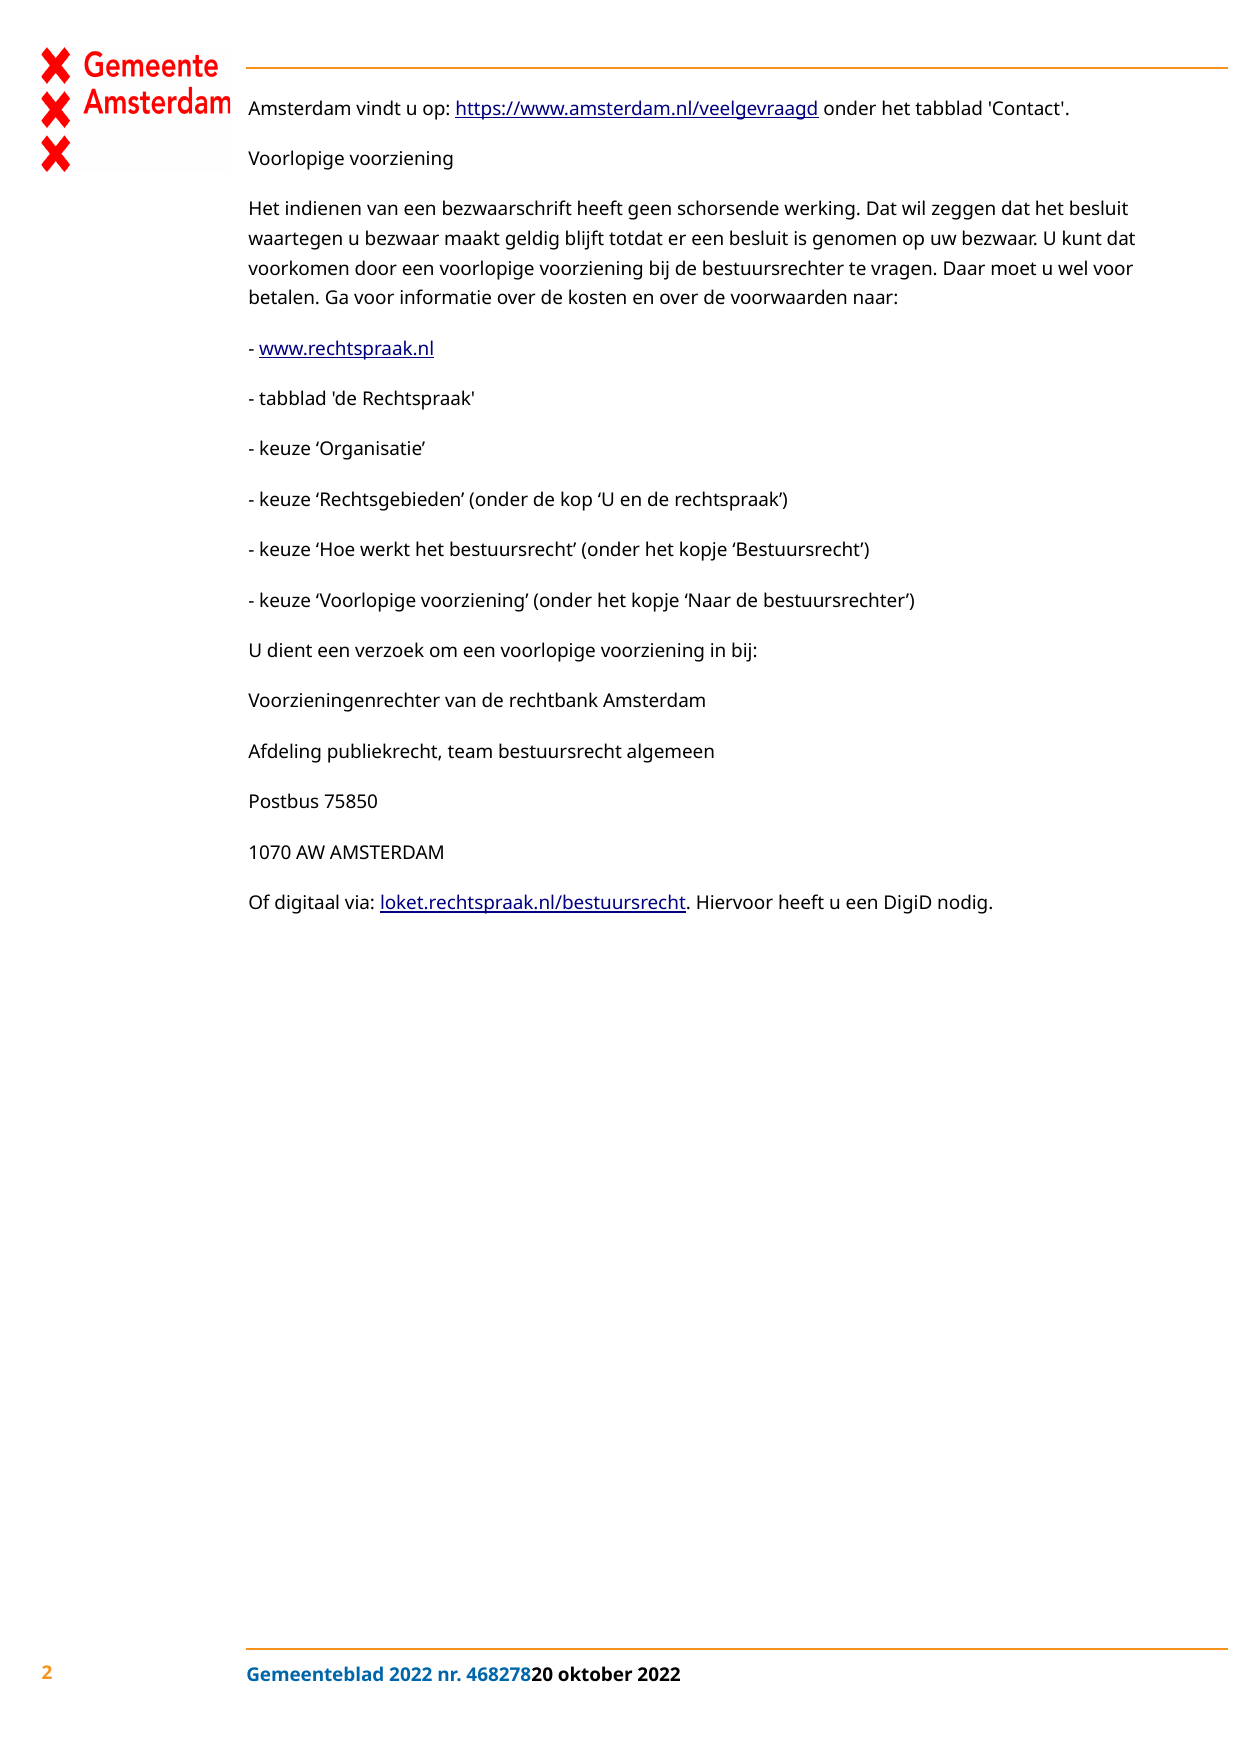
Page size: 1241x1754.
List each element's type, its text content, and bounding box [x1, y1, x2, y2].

text - tabblad 'de Rechtspraak' [248, 385, 1152, 411]
text U dient een verzoek om een voorlopige voorziening in bij: [248, 637, 1152, 663]
picture [41, 47, 231, 172]
text - keuze ‘Rechtsgebieden’ (onder de kop ‘U en de rechtspraak’) [248, 486, 1152, 512]
text 1070 AW AMSTERDAM [248, 839, 1152, 865]
text Het indienen van een bezwaarschrift heeft geen schorsende werking. Dat wil zeggen dat het besluit waartegen u bezwaar maakt geldig blijft totdat er een besluit is genomen op uw bezwaar. U kunt dat voorkomen door een voorlopige voorziening bij de bestuursrechter te vragen. Daar moet u wel voor betalen. Ga voor informatie over de kosten en over de voorwaarden naar: [248, 196, 1152, 310]
text Afdeling publiekrecht, team bestuursrecht algemeen [248, 738, 1152, 764]
text - keuze ‘Hoe werkt het bestuursrecht’ (onder het kopje ‘Bestuursrecht’) [248, 536, 1152, 562]
text Of digitaal via: loket.rechtspraak.nl/bestuursrecht. Hiervoor heeft u een DigiD nodig. [248, 889, 1152, 915]
text - keuze ‘Voorlopige voorziening’ (onder het kopje ‘Naar de bestuursrechter’) [248, 587, 1152, 613]
text Amsterdam vindt u op: https://www.amsterdam.nl/veelgevraagd onder het tabblad 'Contact'. [248, 95, 1152, 121]
text Postbus 75850 [248, 788, 1152, 814]
text Voorlopige voorziening [248, 145, 1152, 171]
text - www.rechtspraak.nl [248, 335, 1152, 361]
text Voorzieningenrechter van de rechtbank Amsterdam [248, 688, 1152, 713]
text - keuze ‘Organisatie’ [248, 436, 1152, 461]
